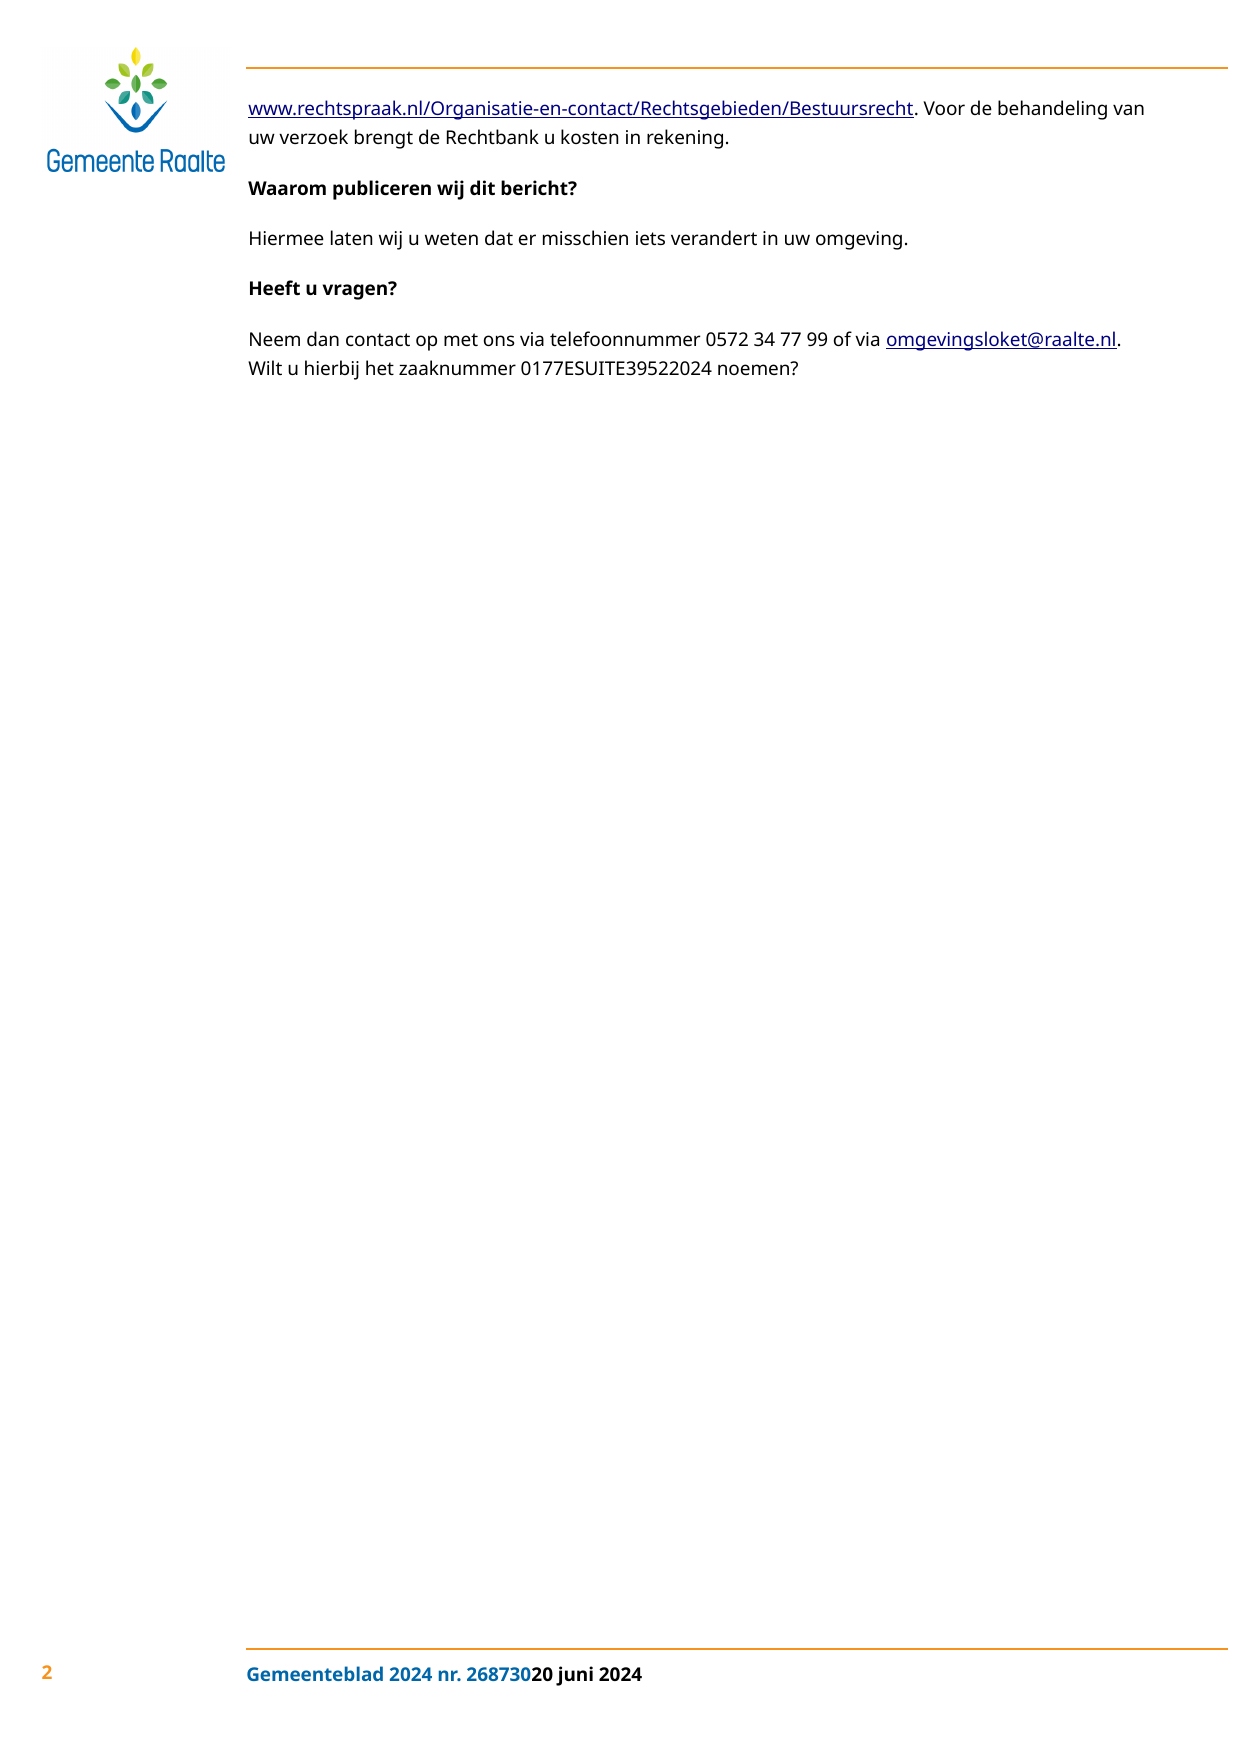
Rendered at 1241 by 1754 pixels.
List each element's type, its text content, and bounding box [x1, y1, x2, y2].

text Heeft u vragen? [248, 276, 1152, 301]
text Waarom publiceren wij dit bericht? [248, 175, 1152, 201]
picture [41, 47, 231, 172]
text www.rechtspraak.nl/Organisatie-en-contact/Rechtsgebieden/Bestuursrecht. Voor de behandeling van uw verzoek brengt de Rechtbank u kosten in rekening. [248, 95, 1152, 150]
text Hiermee laten wij u weten dat er misschien iets verandert in uw omgeving. [248, 225, 1152, 251]
text Neem dan contact op met ons via telefoonnummer 0572 34 77 99 of via omgevingsloket@raalte.nl. Wilt u hierbij het zaaknummer 0177ESUITE39522024 noemen? [248, 326, 1152, 381]
